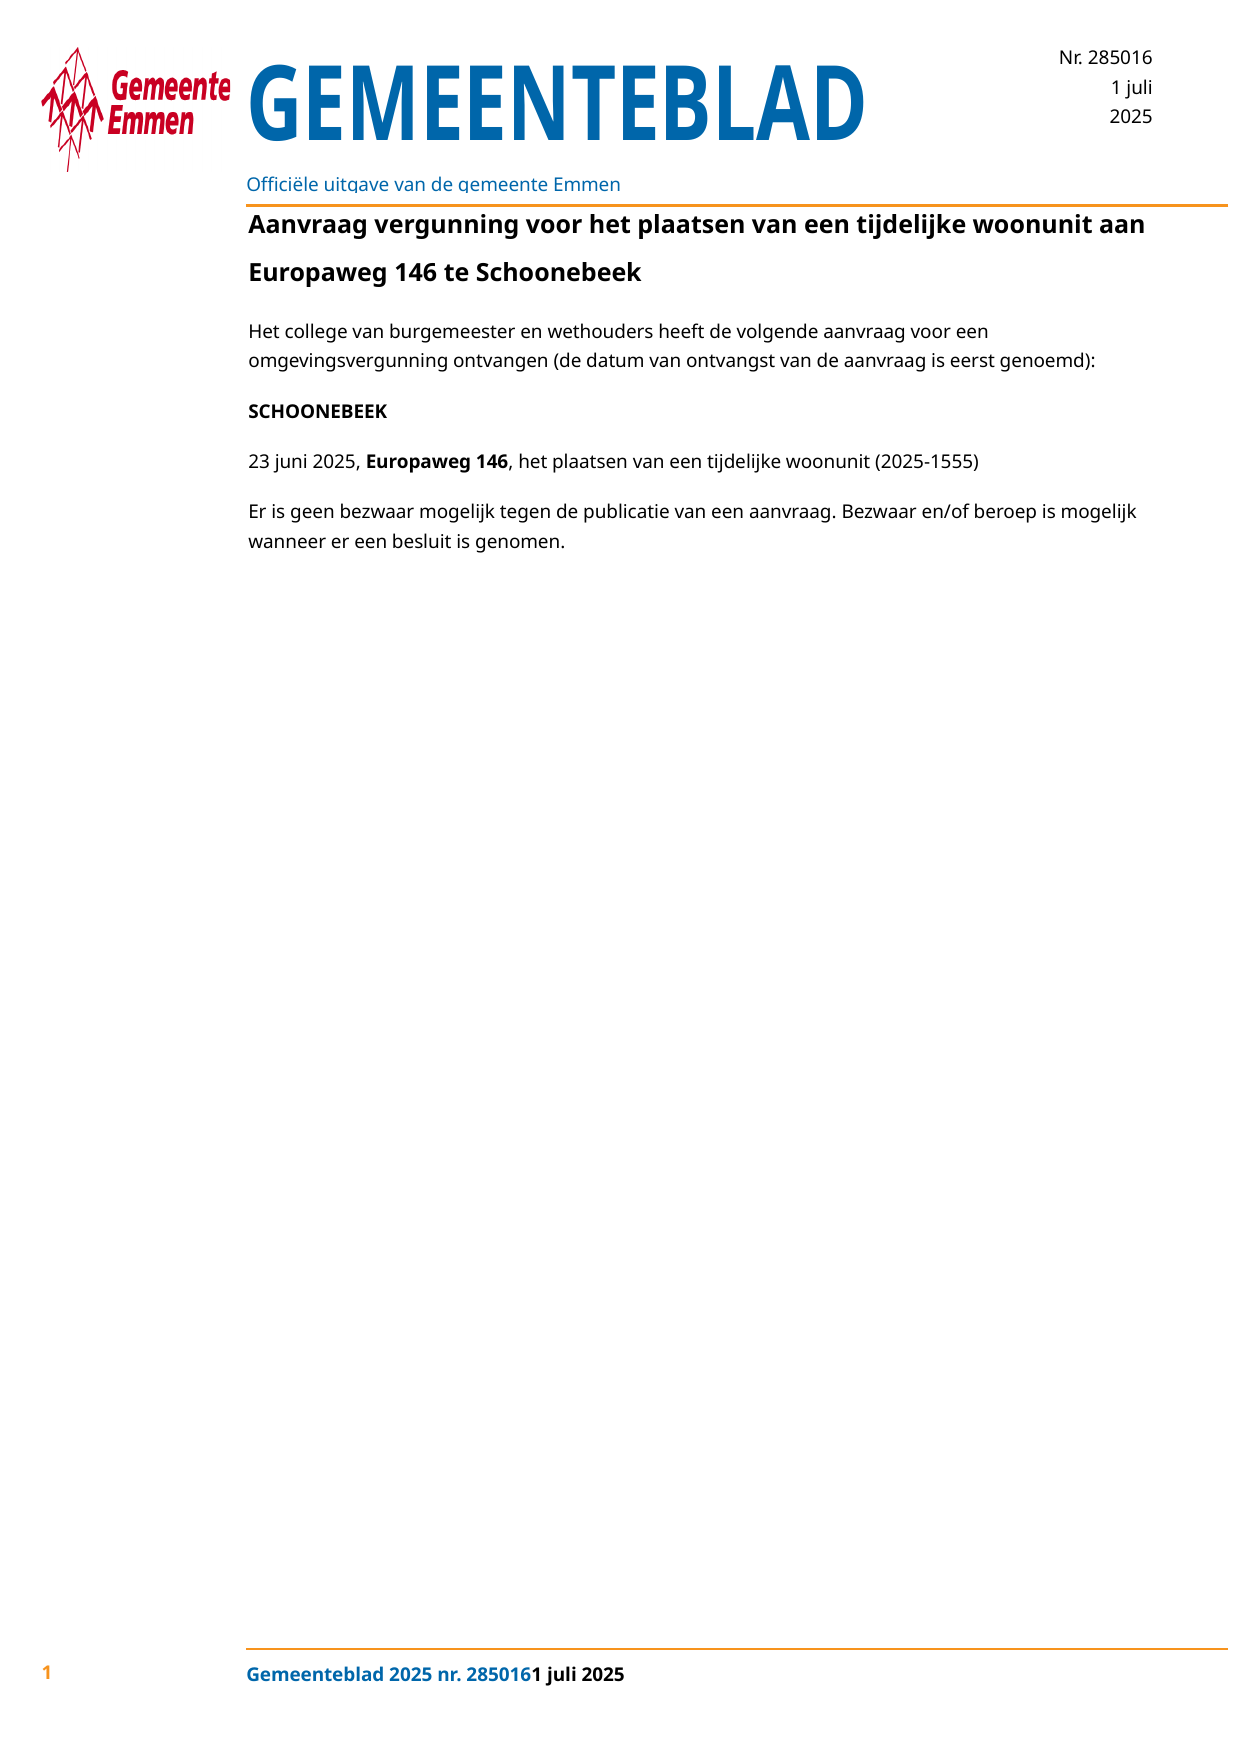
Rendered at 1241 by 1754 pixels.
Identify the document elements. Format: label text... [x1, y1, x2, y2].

text SCHOONEBEEK [248, 398, 1152, 424]
text Er is geen bezwaar mogelijk tegen de publicatie van een aanvraag. Bezwaar en/of beroep is mogelijk wanneer er een besluit is genomen. [248, 499, 1152, 554]
text Het college van burgemeester en wethouders heeft de volgende aanvraag voor een omgevingsvergunning ontvangen (de datum van ontvangst van de aanvraag is eerst genoemd): [248, 318, 1152, 373]
text 23 juni 2025, Europaweg 146, het plaatsen van een tijdelijke woonunit (2025-1555) [248, 448, 1152, 474]
picture [41, 47, 231, 172]
text Aanvraag vergunning voor het plaatsen van een tijdelijke woonunit aan Europaweg 146 te Schoonebeek [248, 207, 1152, 288]
